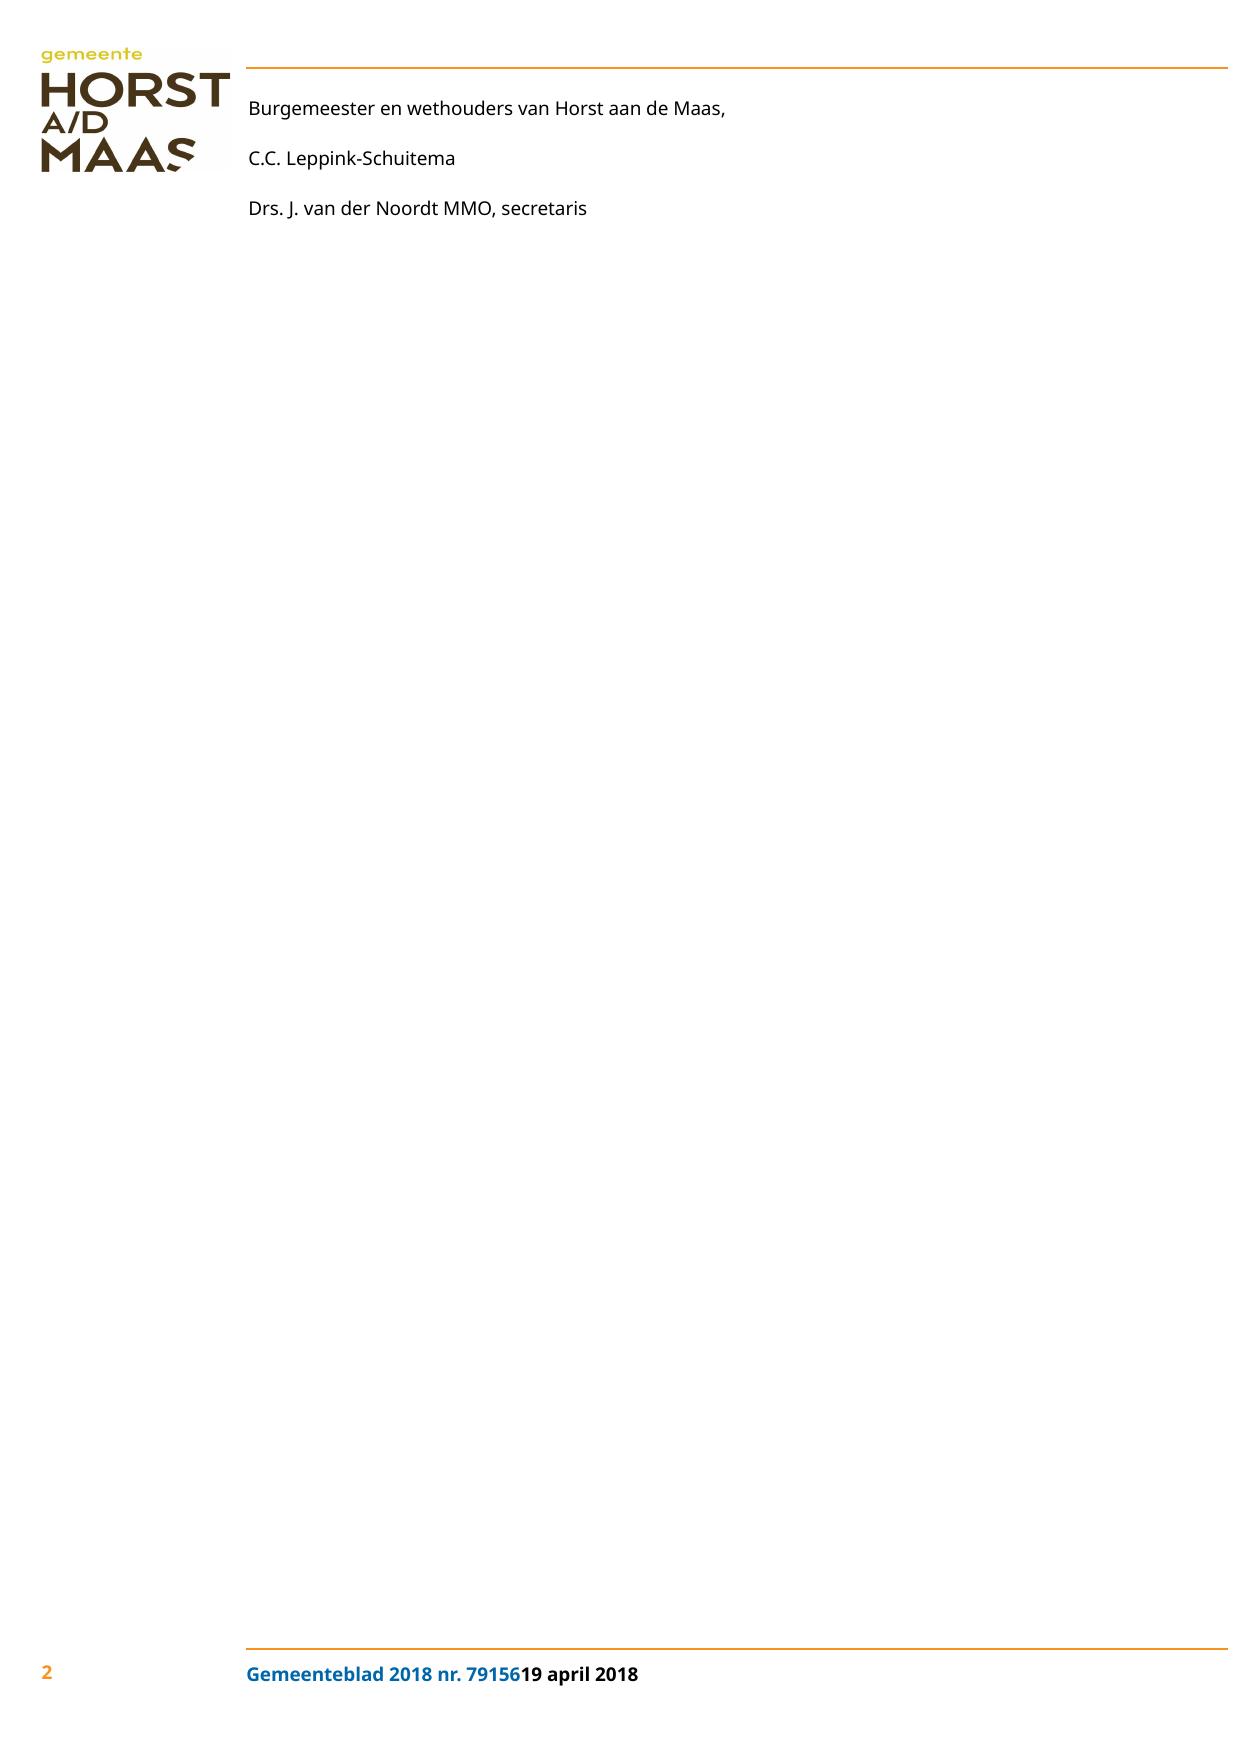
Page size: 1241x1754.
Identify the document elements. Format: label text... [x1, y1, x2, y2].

text Drs. J. van der Noordt MMO, secretaris [248, 196, 1152, 221]
text Burgemeester en wethouders van Horst aan de Maas, [248, 95, 1152, 121]
text C.C. Leppink-Schuitema [248, 145, 1152, 171]
picture [41, 47, 231, 172]
